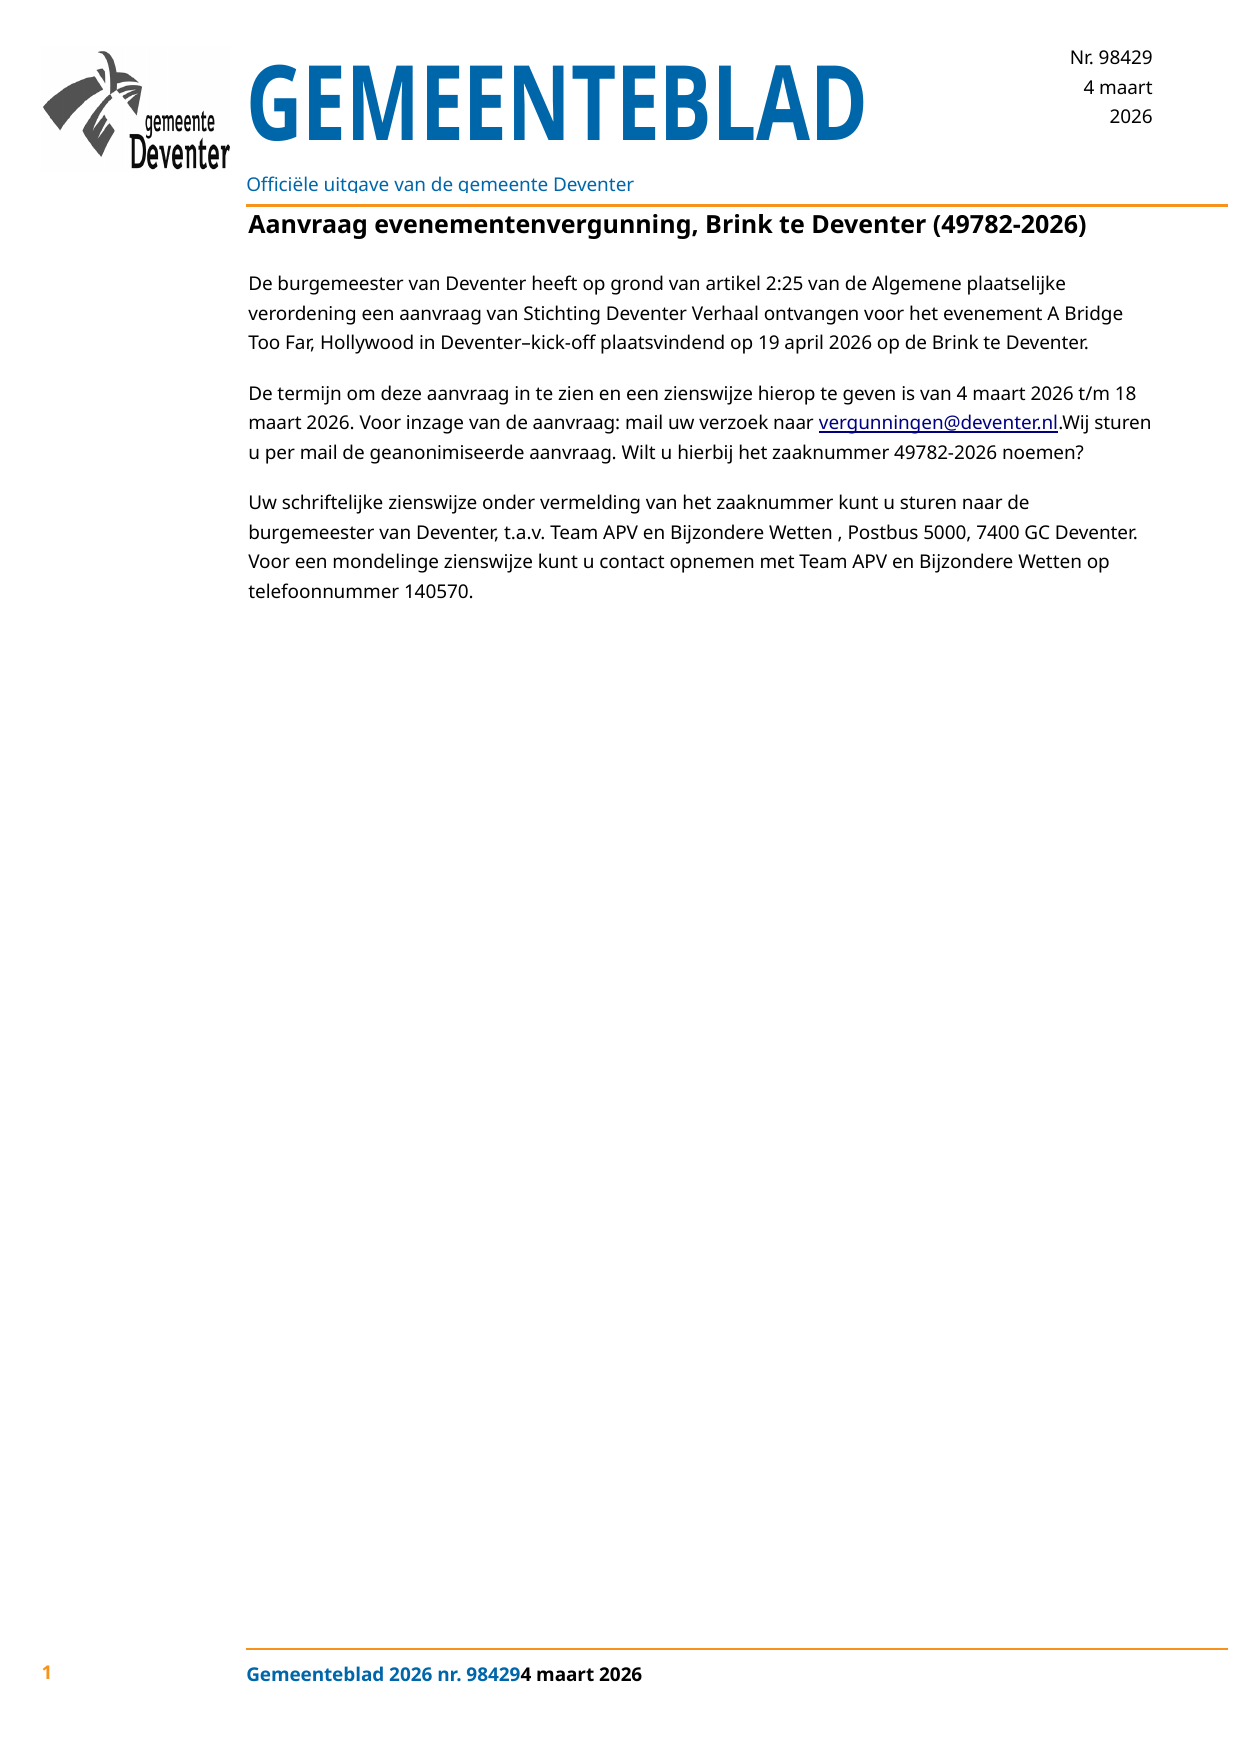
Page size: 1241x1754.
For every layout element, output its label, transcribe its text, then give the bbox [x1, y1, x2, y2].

text De burgemeester van Deventer heeft op grond van artikel 2:25 van de Algemene plaatselijke verordening een aanvraag van Stichting Deventer Verhaal ontvangen voor het evenement A Bridge Too Far, Hollywood in Deventer–kick-off plaatsvindend op 19 april 2026 op de Brink te Deventer. [248, 270, 1152, 355]
text Uw schriftelijke zienswijze onder vermelding van het zaaknummer kunt u sturen naar de burgemeester van Deventer, t.a.v. Team APV en Bijzondere Wetten , Postbus 5000, 7400 GC Deventer. Voor een mondelinge zienswijze kunt u contact opnemen met Team APV en Bijzondere Wetten op telefoonnummer 140570. [248, 489, 1152, 604]
picture [41, 47, 231, 172]
text Aanvraag evenementenvergunning, Brink te Deventer (49782-2026) [248, 207, 1152, 241]
text De termijn om deze aanvraag in te zien en een zienswijze hierop te geven is van 4 maart 2026 t/m 18 maart 2026. Voor inzage van de aanvraag: mail uw verzoek naar vergunningen@deventer.nl.Wij sturen u per mail de geanonimiseerde aanvraag. Wilt u hierbij het zaaknummer 49782-2026 noemen? [248, 380, 1152, 465]
